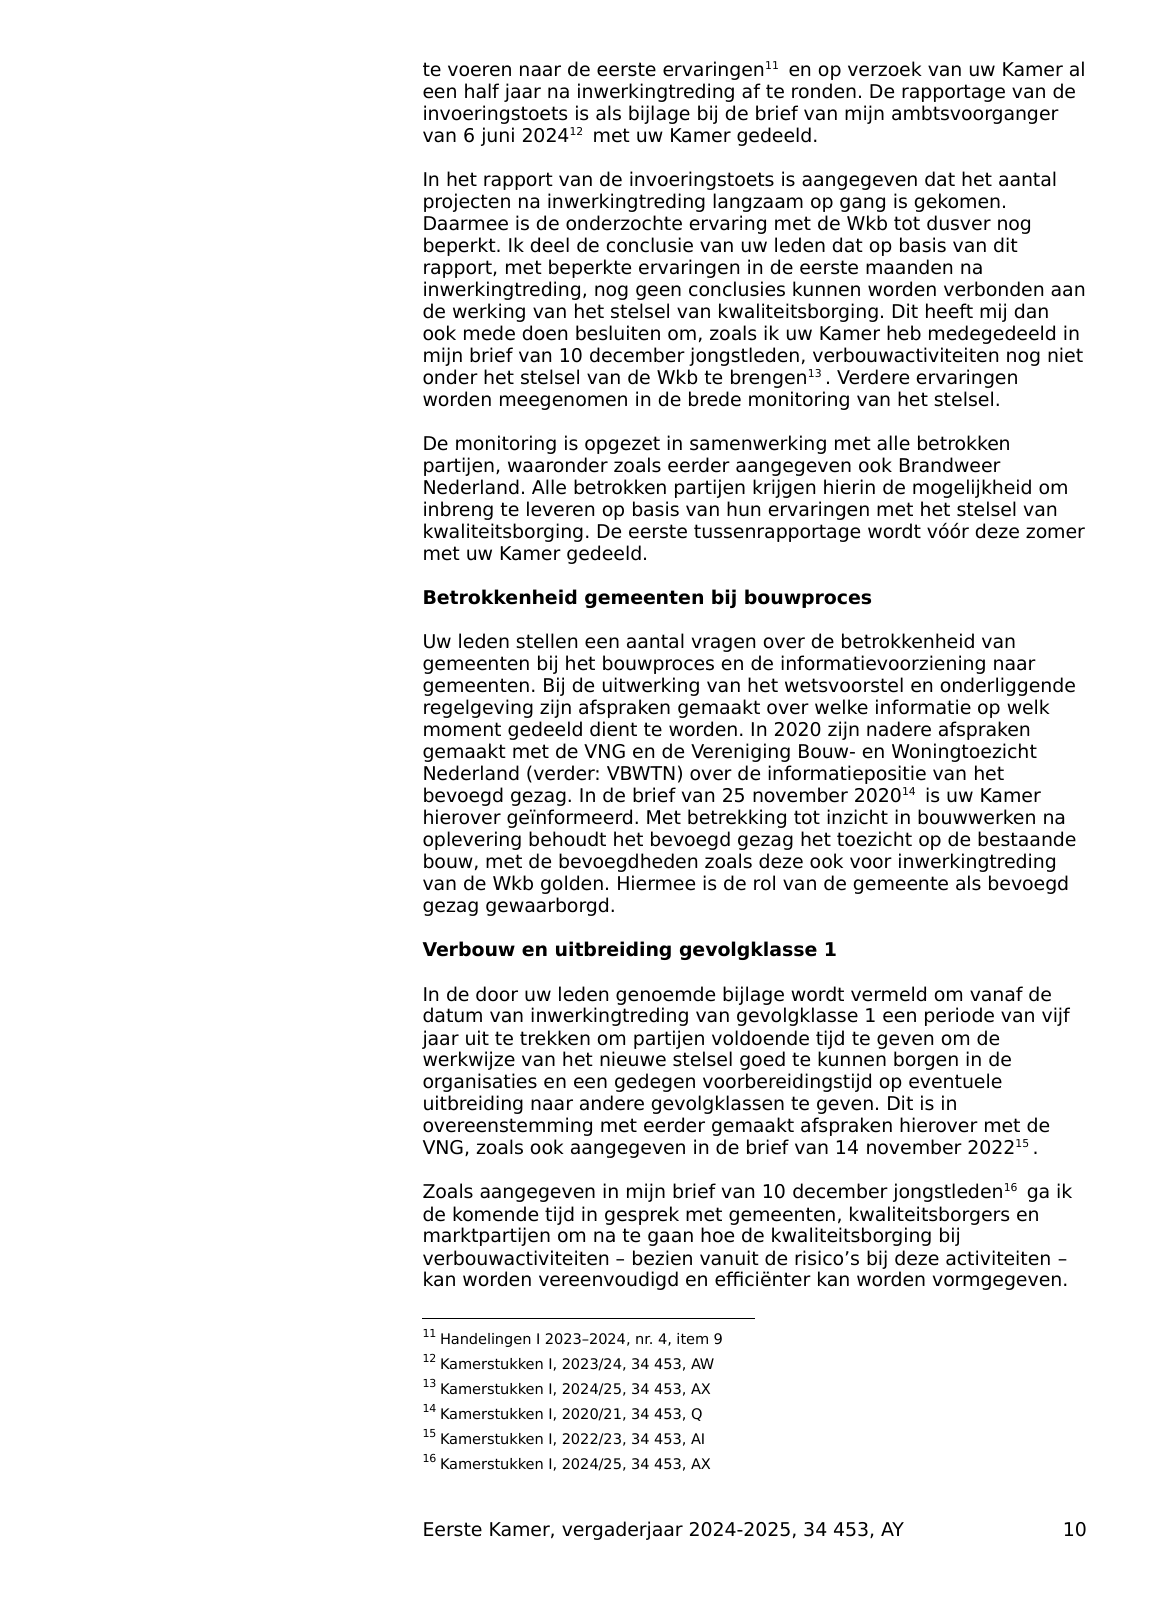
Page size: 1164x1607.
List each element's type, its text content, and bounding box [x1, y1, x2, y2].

text De monitoring is opgezet in samenwerking met alle betrokken partijen, waaronder zoals eerder aangegeven ook Brandweer Nederland. Alle betrokken partijen krijgen hierin de mogelijkheid om inbreng te leveren op basis van hun ervaringen met het stelsel van kwaliteitsborging. De eerste tussenrapportage wordt vóór deze zomer met uw Kamer gedeeld. [422, 433, 1087, 565]
subtitle Verbouw en uitbreiding gevolgklasse 1 [422, 939, 1087, 961]
text Zoals aangegeven in mijn brief van 10 december jongstleden ga ik de komende tijd in gesprek met gemeenten, kwaliteitsborgers en marktpartijen om na te gaan hoe de kwaliteitsborging bij verbouwactiviteiten – bezien vanuit de risico’s bij deze activiteiten – kan worden vereenvoudigd en efficiënter kan worden vormgegeven. [422, 1181, 1087, 1291]
text In het rapport van de invoeringstoets is aangegeven dat het aantal projecten na inwerkingtreding langzaam op gang is gekomen. Daarmee is de onderzochte ervaring met de Wkb tot dusver nog beperkt. Ik deel de conclusie van uw leden dat op basis van dit rapport, met beperkte ervaringen in de eerste maanden na inwerkingtreding, nog geen conclusies kunnen worden verbonden aan de werking van het stelsel van kwaliteitsborging. Dit heeft mij dan ook mede doen besluiten om, zoals ik uw Kamer heb medegedeeld in mijn brief van 10 december jongstleden, verbouwactiviteiten nog niet onder het stelsel van de Wkb te brengen. Verdere ervaringen worden meegenomen in de brede monitoring van het stelsel. [422, 169, 1087, 411]
text te voeren naar de eerste ervaringen en op verzoek van uw Kamer al een half jaar na inwerkingtreding af te ronden. De rapportage van de invoeringstoets is als bijlage bij de brief van mijn ambtsvoorganger van 6 juni 2024 met uw Kamer gedeeld. [422, 59, 1087, 147]
subtitle Betrokkenheid gemeenten bij bouwproces [422, 587, 1087, 609]
text Kamerstukken I, 2022/23, 34 453, AI [422, 1427, 1087, 1449]
text Kamerstukken I, 2020/21, 34 453, Q [422, 1402, 1087, 1424]
text In de door uw leden genoemde bijlage wordt vermeld om vanaf de datum van inwerkingtreding van gevolgklasse 1 een periode van vijf jaar uit te trekken om partijen voldoende tijd te geven om de werkwijze van het nieuwe stelsel goed te kunnen borgen in de organisaties en een gedegen voorbereidingstijd op eventuele uitbreiding naar andere gevolgklassen te geven. Dit is in overeenstemming met eerder gemaakt afspraken hierover met de VNG, zoals ook aangegeven in de brief van 14 november 2022. [422, 983, 1087, 1159]
text Kamerstukken I, 2024/25, 34 453, AX [422, 1377, 1087, 1399]
text Uw leden stellen een aantal vragen over de betrokkenheid van gemeenten bij het bouwproces en de informatievoorziening naar gemeenten. Bij de uitwerking van het wetsvoorstel en onderliggende regelgeving zijn afspraken gemaakt over welke informatie op welk moment gedeeld dient te worden. In 2020 zijn nadere afspraken gemaakt met de VNG en de Vereniging Bouw- en Woningtoezicht Nederland (verder: VBWTN) over de informatiepositie van het bevoegd gezag. In de brief van 25 november 2020 is uw Kamer hierover geïnformeerd. Met betrekking tot inzicht in bouwwerken na oplevering behoudt het bevoegd gezag het toezicht op de bestaande bouw, met de bevoegdheden zoals deze ook voor inwerkingtreding van de Wkb golden. Hiermee is de rol van de gemeente als bevoegd gezag gewaarborgd. [422, 631, 1087, 917]
text Kamerstukken I, 2024/25, 34 453, AX [422, 1452, 1087, 1474]
text Handelingen I 2023–2024, nr. 4, item 9 [422, 1327, 1087, 1349]
text Kamerstukken I, 2023/24, 34 453, AW [422, 1352, 1087, 1374]
